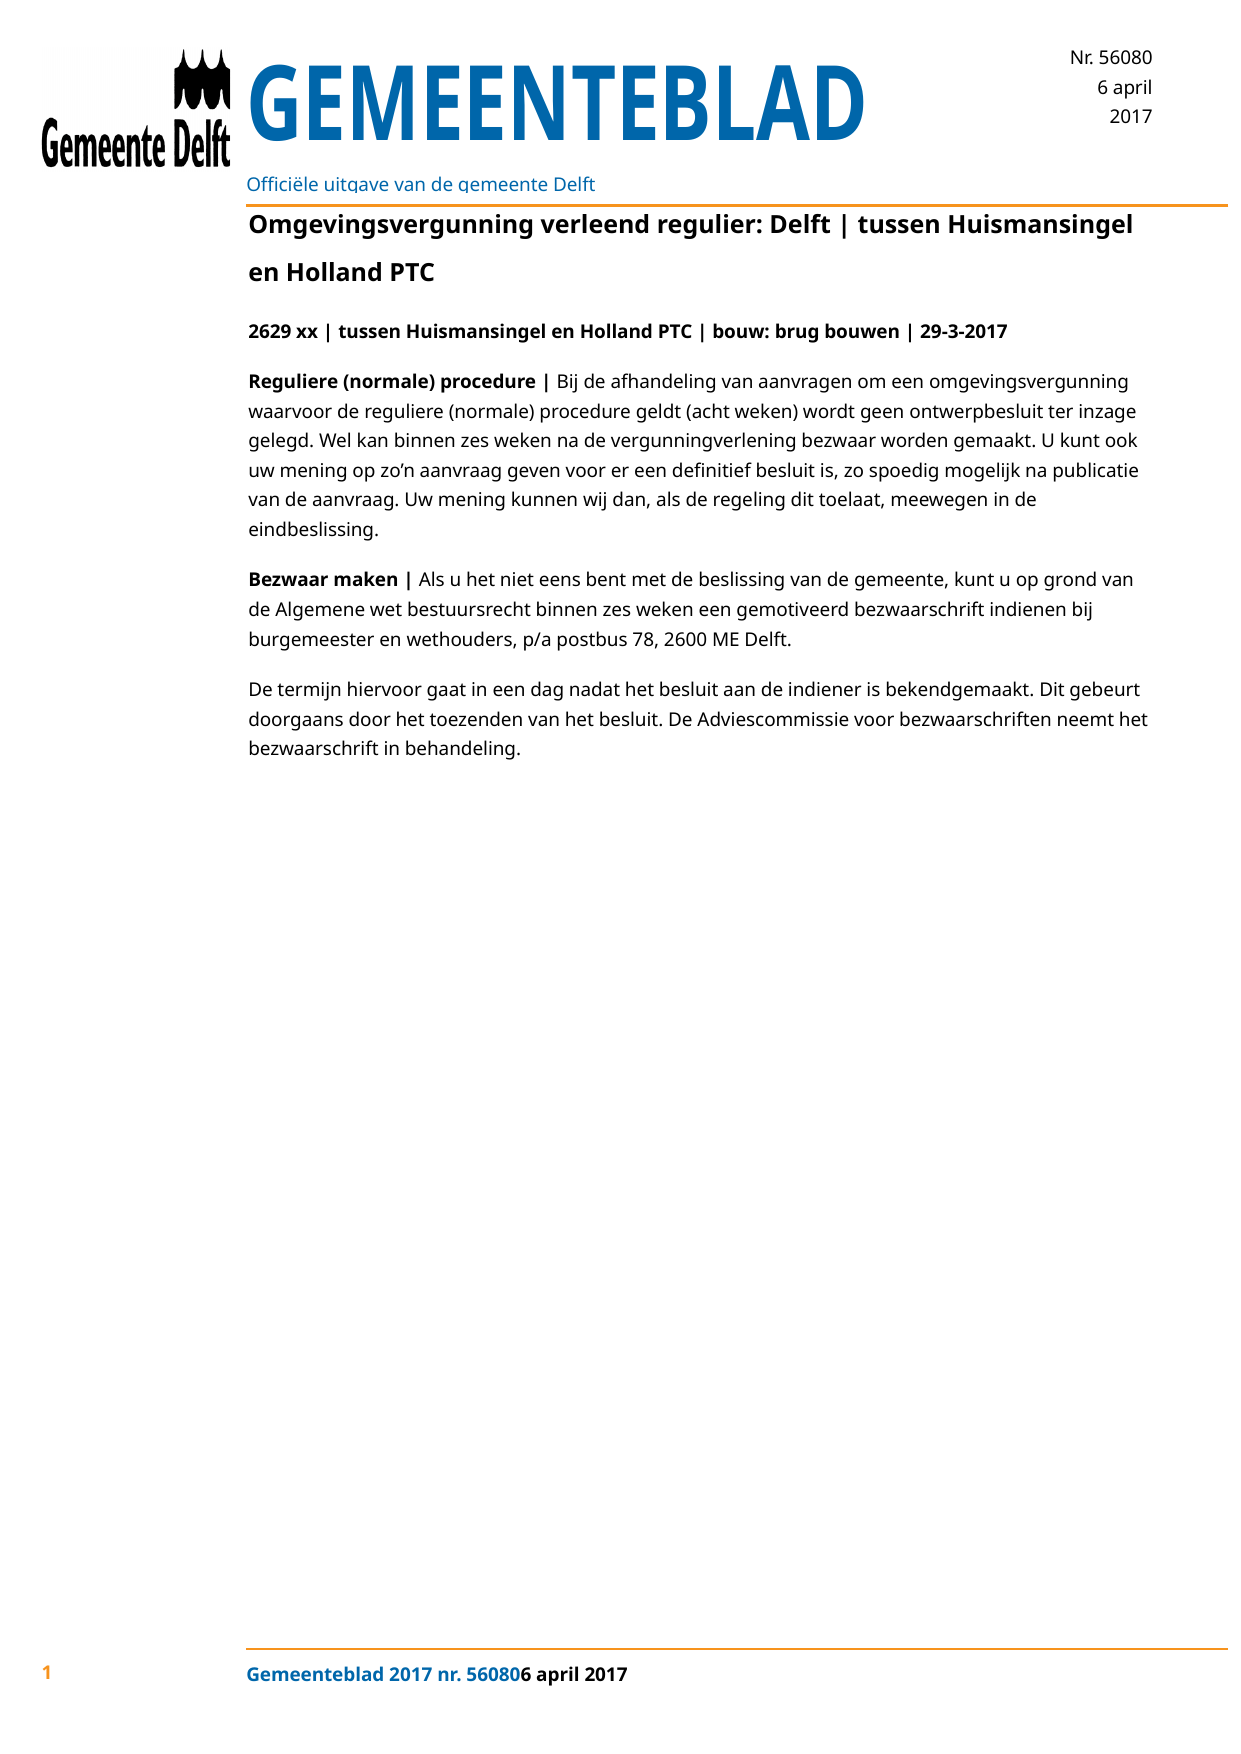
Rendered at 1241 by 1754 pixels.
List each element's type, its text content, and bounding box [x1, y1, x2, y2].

text Omgevingsvergunning verleend regulier: Delft | tussen Huismansingel en Holland PTC [248, 207, 1152, 288]
text 2629 xx | tussen Huismansingel en Holland PTC | bouw: brug bouwen | 29-3-2017 [248, 318, 1152, 344]
text Reguliere (normale) procedure | Bij de afhandeling van aanvragen om een omgevingsvergunning waarvoor de reguliere (normale) procedure geldt (acht weken) wordt geen ontwerpbesluit ter inzage gelegd. Wel kan binnen zes weken na de vergunningverlening bezwaar worden gemaakt. U kunt ook uw mening op zo’n aanvraag geven voor er een definitief besluit is, zo spoedig mogelijk na publicatie van de aanvraag. Uw mening kunnen wij dan, als de regeling dit toelaat, meewegen in de eindbeslissing. [248, 368, 1152, 542]
picture [41, 47, 231, 172]
text Bezwaar maken | Als u het niet eens bent met de beslissing van de gemeente, kunt u op grond van de Algemene wet bestuursrecht binnen zes weken een gemotiveerd bezwaarschrift indienen bij burgemeester en wethouders, p/a postbus 78, 2600 ME Delft. [248, 567, 1152, 652]
text De termijn hiervoor gaat in een dag nadat het besluit aan de indiener is bekendgemaakt. Dit gebeurt doorgaans door het toezenden van het besluit. De Adviescommissie voor bezwaarschriften neemt het bezwaarschrift in behandeling. [248, 676, 1152, 761]
